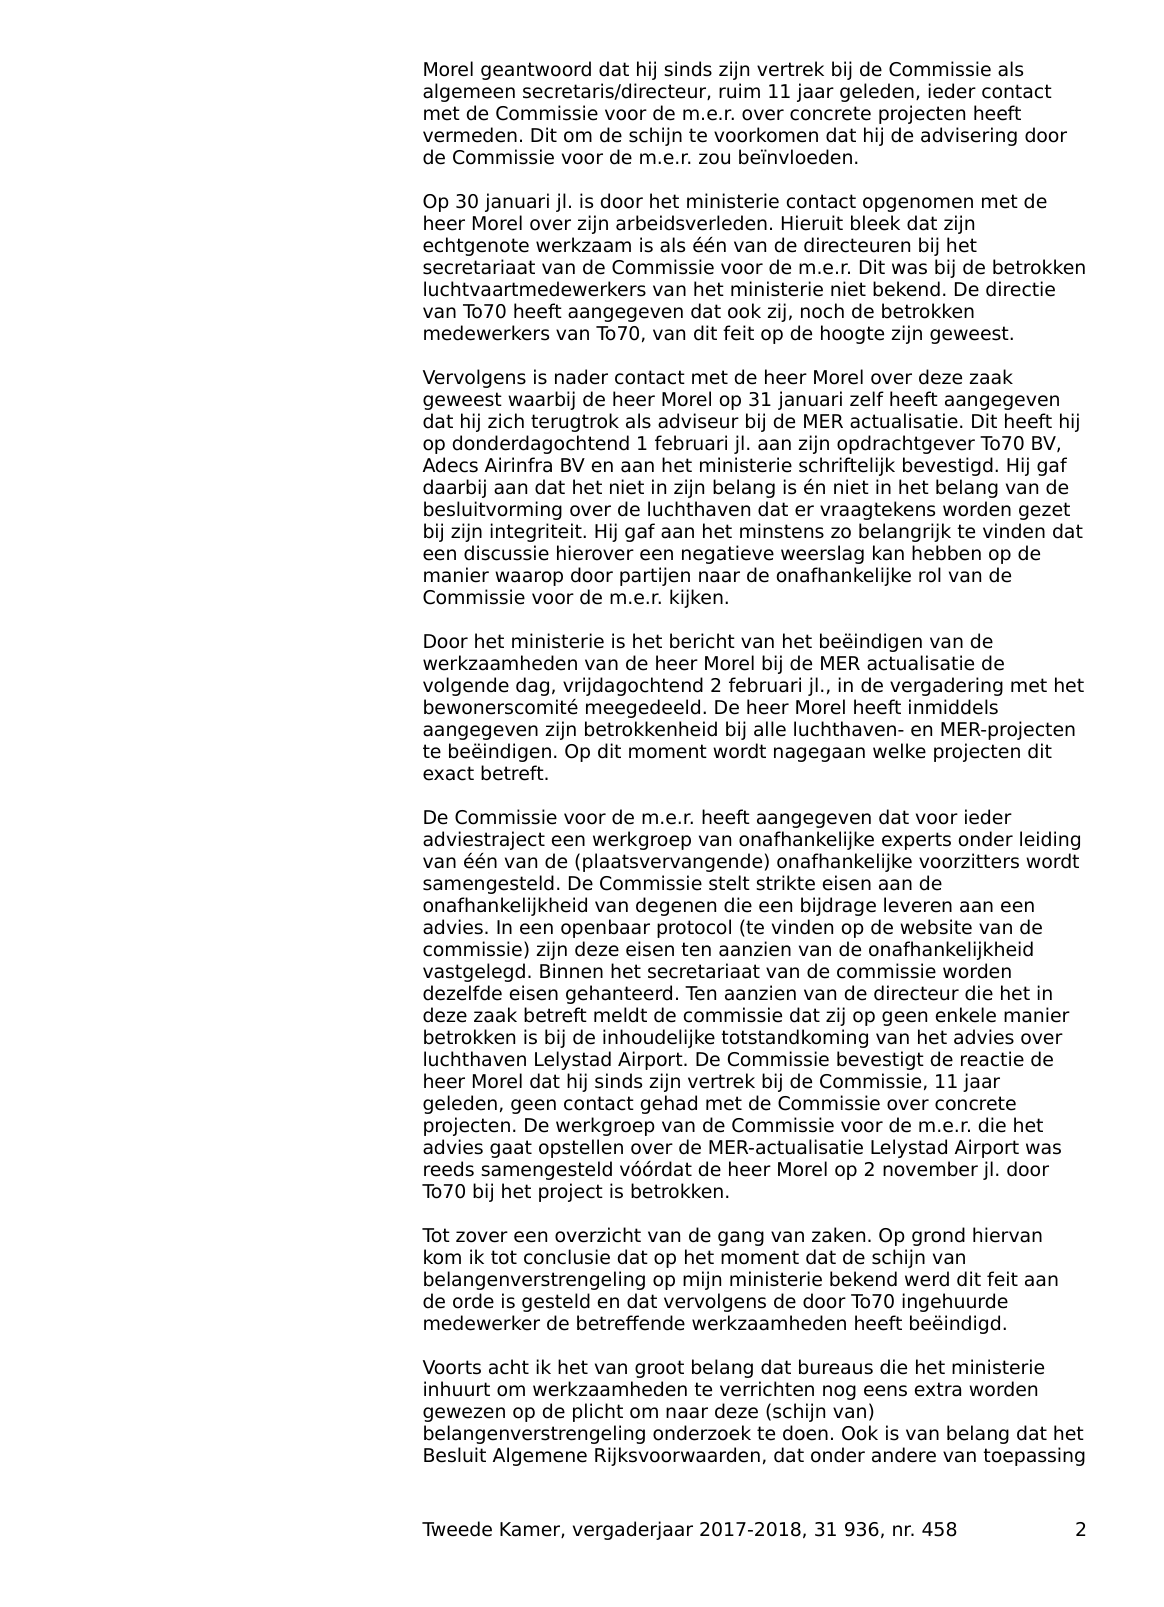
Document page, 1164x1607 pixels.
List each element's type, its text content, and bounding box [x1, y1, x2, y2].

text Tot zover een overzicht van de gang van zaken. Op grond hiervan kom ik tot conclusie dat op het moment dat de schijn van belangenverstrengeling op mijn ministerie bekend werd dit feit aan de orde is gesteld en dat vervolgens de door To70 ingehuurde medewerker de betreffende werkzaamheden heeft beëindigd. [422, 1225, 1087, 1335]
text Vervolgens is nader contact met de heer Morel over deze zaak geweest waarbij de heer Morel op 31 januari zelf heeft aangegeven dat hij zich terugtrok als adviseur bij de MER actualisatie. Dit heeft hij op donderdagochtend 1 februari jl. aan zijn opdrachtgever To70 BV, Adecs Airinfra BV en aan het ministerie schriftelijk bevestigd. Hij gaf daarbij aan dat het niet in zijn belang is én niet in het belang van de besluitvorming over de luchthaven dat er vraagtekens worden gezet bij zijn integriteit. Hij gaf aan het minstens zo belangrijk te vinden dat een discussie hierover een negatieve weerslag kan hebben op de manier waarop door partijen naar de onafhankelijke rol van de Commissie voor de m.e.r. kijken. [422, 367, 1087, 609]
text Op 30 januari jl. is door het ministerie contact opgenomen met de heer Morel over zijn arbeidsverleden. Hieruit bleek dat zijn echtgenote werkzaam is als één van de directeuren bij het secretariaat van de Commissie voor de m.e.r. Dit was bij de betrokken luchtvaartmedewerkers van het ministerie niet bekend. De directie van To70 heeft aangegeven dat ook zij, noch de betrokken medewerkers van To70, van dit feit op de hoogte zijn geweest. [422, 191, 1087, 345]
text Voorts acht ik het van groot belang dat bureaus die het ministerie inhuurt om werkzaamheden te verrichten nog eens extra worden gewezen op de plicht om naar deze (schijn van) belangenverstrengeling onderzoek te doen. Ook is van belang dat het Besluit Algemene Rijksvoorwaarden, dat onder andere van toepassing [422, 1357, 1087, 1467]
text Door het ministerie is het bericht van het beëindigen van de werkzaamheden van de heer Morel bij de MER actualisatie de volgende dag, vrijdagochtend 2 februari jl., in de vergadering met het bewonerscomité meegedeeld. De heer Morel heeft inmiddels aangegeven zijn betrokkenheid bij alle luchthaven- en MER-projecten te beëindigen. Op dit moment wordt nagegaan welke projecten dit exact betreft. [422, 631, 1087, 785]
text De Commissie voor de m.e.r. heeft aangegeven dat voor ieder adviestraject een werkgroep van onafhankelijke experts onder leiding van één van de (plaatsvervangende) onafhankelijke voorzitters wordt samengesteld. De Commissie stelt strikte eisen aan de onafhankelijkheid van degenen die een bijdrage leveren aan een advies. In een openbaar protocol (te vinden op de website van de commissie) zijn deze eisen ten aanzien van de onafhankelijkheid vastgelegd. Binnen het secretariaat van de commissie worden dezelfde eisen gehanteerd. Ten aanzien van de directeur die het in deze zaak betreft meldt de commissie dat zij op geen enkele manier betrokken is bij de inhoudelijke totstandkoming van het advies over luchthaven Lelystad Airport. De Commissie bevestigt de reactie de heer Morel dat hij sinds zijn vertrek bij de Commissie, 11 jaar geleden, geen contact gehad met de Commissie over concrete projecten. De werkgroep van de Commissie voor de m.e.r. die het advies gaat opstellen over de MER-actualisatie Lelystad Airport was reeds samengesteld vóórdat de heer Morel op 2 november jl. door To70 bij het project is betrokken. [422, 807, 1087, 1203]
text Morel geantwoord dat hij sinds zijn vertrek bij de Commissie als algemeen secretaris/directeur, ruim 11 jaar geleden, ieder contact met de Commissie voor de m.e.r. over concrete projecten heeft vermeden. Dit om de schijn te voorkomen dat hij de advisering door de Commissie voor de m.e.r. zou beïnvloeden. [422, 59, 1087, 169]
